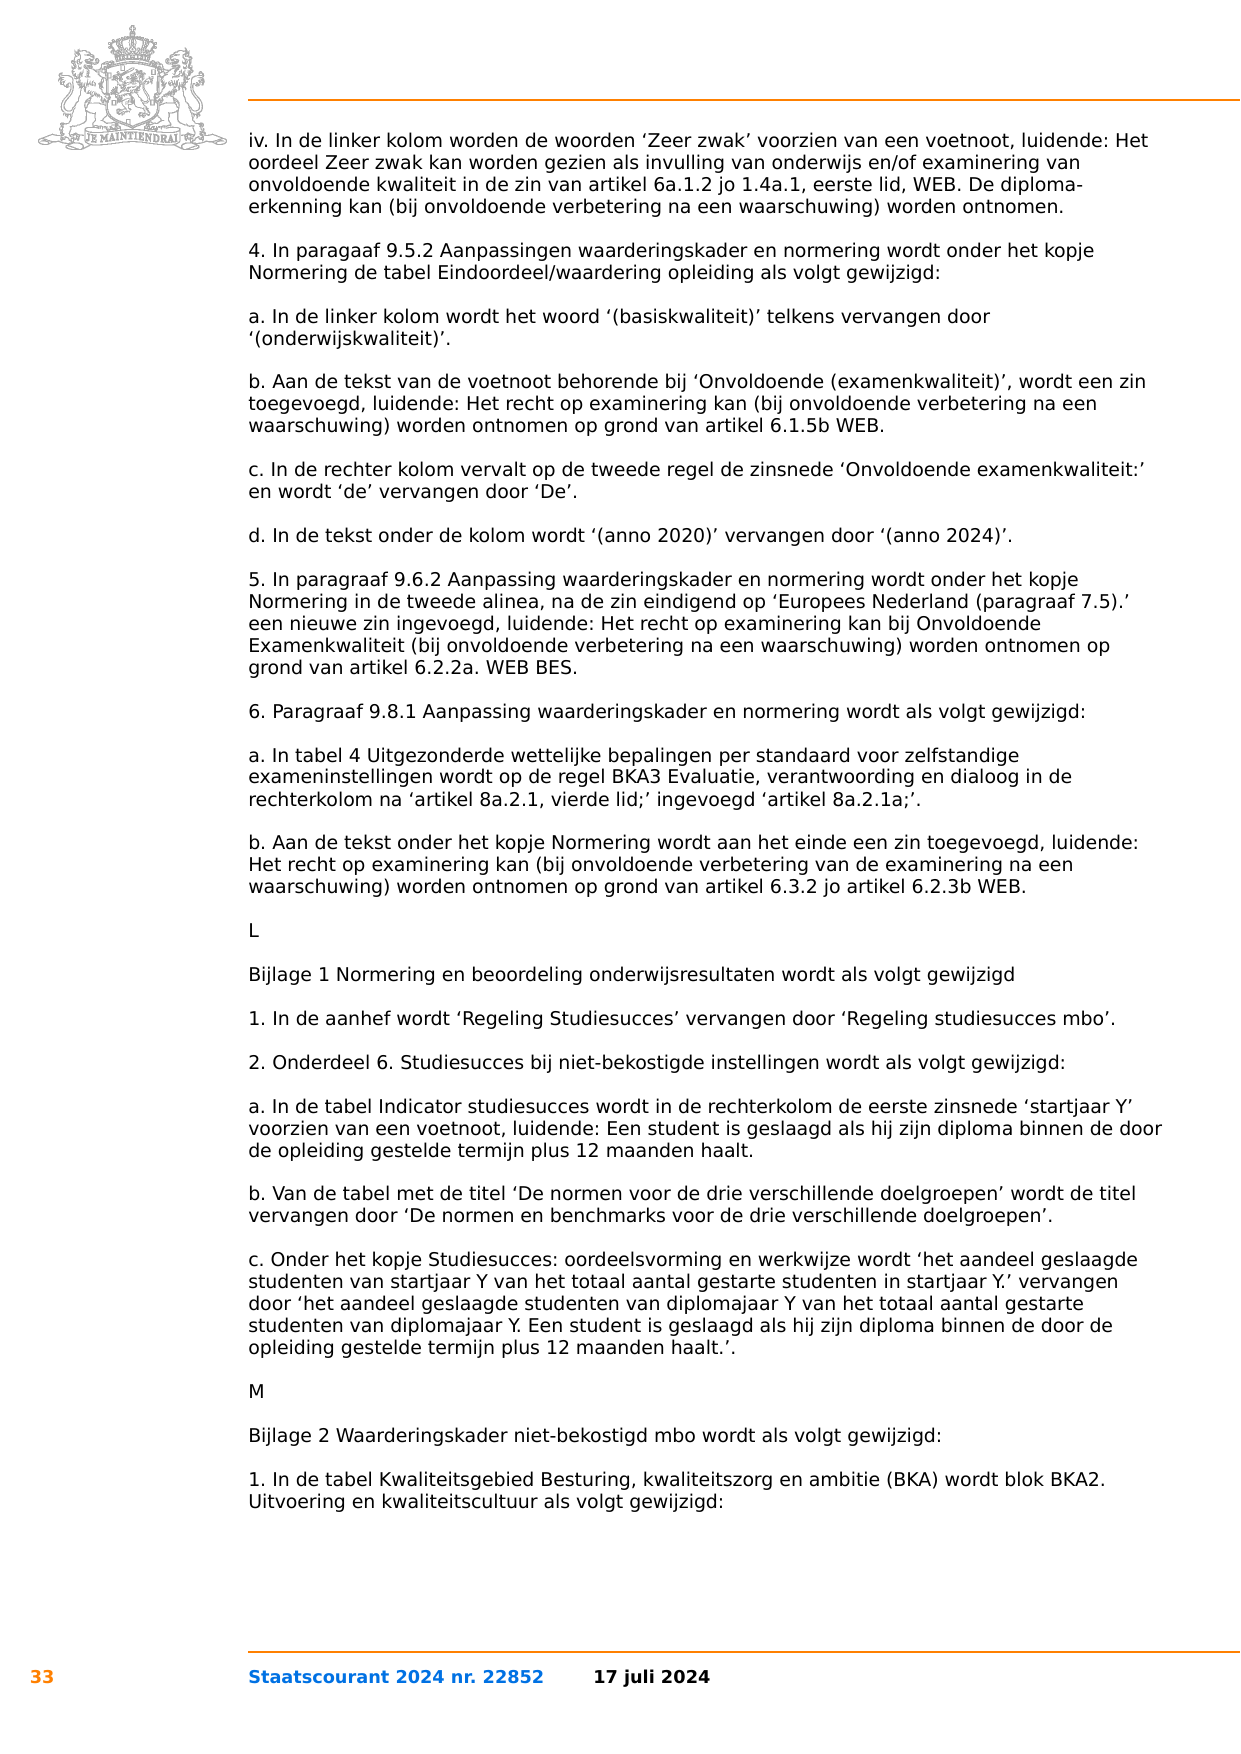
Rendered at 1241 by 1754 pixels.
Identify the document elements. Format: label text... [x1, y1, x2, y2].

text d. In de tekst onder de kolom wordt ‘(anno 2020)’ vervangen door ‘(anno 2024)’. [248, 525, 1163, 547]
text 4. In paragaaf 9.5.2 Aanpassingen waarderingskader en normering wordt onder het kopje Normering de tabel Eindoordeel/waardering opleiding als volgt gewijzigd: [248, 240, 1163, 284]
text c. Onder het kopje Studiesucces: oordeelsvorming en werkwijze wordt ‘het aandeel geslaagde studenten van startjaar Y van het totaal aantal gestarte studenten in startjaar Y.’ vervangen door ‘het aandeel geslaagde studenten van diplomajaar Y van het totaal aantal gestarte studenten van diplomajaar Y. Een student is geslaagd als hij zijn diploma binnen de door de opleiding gestelde termijn plus 12 maanden haalt.’. [248, 1249, 1163, 1359]
text iv. In de linker kolom worden de woorden ‘Zeer zwak’ voorzien van een voetnoot, luidende: Het oordeel Zeer zwak kan worden gezien als invulling van onderwijs en/of examinering van onvoldoende kwaliteit in de zin van artikel 6a.1.2 jo 1.4a.1, eerste lid, WEB. De diploma-erkenning kan (bij onvoldoende verbetering na een waarschuwing) worden ontnomen. [248, 130, 1163, 218]
text b. Aan de tekst onder het kopje Normering wordt aan het einde een zin toegevoegd, luidende: Het recht op examinering kan (bij onvoldoende verbetering van de examinering na een waarschuwing) worden ontnomen op grond van artikel 6.3.2 jo artikel 6.2.3b WEB. [248, 832, 1163, 898]
text 1. In de tabel Kwaliteitsgebied Besturing, kwaliteitszorg en ambitie (BKA) wordt blok BKA2. Uitvoering en kwaliteitscultuur als volgt gewijzigd: [248, 1469, 1163, 1513]
text 6. Paragraaf 9.8.1 Aanpassing waarderingskader en normering wordt als volgt gewijzigd: [248, 701, 1163, 723]
text a. In de tabel Indicator studiesucces wordt in de rechterkolom de eerste zinsnede ‘startjaar Y’ voorzien van een voetnoot, luidende: Een student is geslaagd als hij zijn diploma binnen de door de opleiding gestelde termijn plus 12 maanden haalt. [248, 1096, 1163, 1161]
picture [38, 25, 227, 150]
text c. In de rechter kolom vervalt op de tweede regel de zinsnede ‘Onvoldoende examenkwaliteit:’ en wordt ‘de’ vervangen door ‘De’. [248, 459, 1163, 503]
text Bijlage 1 Normering en beoordeling onderwijsresultaten wordt als volgt gewijzigd [248, 964, 1163, 986]
text b. Aan de tekst van de voetnoot behorende bij ‘Onvoldoende (examenkwaliteit)’, wordt een zin toegevoegd, luidende: Het recht op examinering kan (bij onvoldoende verbetering na een waarschuwing) worden ontnomen op grond van artikel 6.1.5b WEB. [248, 371, 1163, 437]
text b. Van de tabel met de titel ‘De normen voor de drie verschillende doelgroepen’ wordt de titel vervangen door ‘De normen en benchmarks voor de drie verschillende doelgroepen’. [248, 1183, 1163, 1227]
text 5. In paragraaf 9.6.2 Aanpassing waarderingskader en normering wordt onder het kopje Normering in de tweede alinea, na de zin eindigend op ‘Europees Nederland (paragraaf 7.5).’ een nieuwe zin ingevoegd, luidende: Het recht op examinering kan bij Onvoldoende Examenkwaliteit (bij onvoldoende verbetering na een waarschuwing) worden ontnomen op grond van artikel 6.2.2a. WEB BES. [248, 569, 1163, 679]
text L [248, 920, 1163, 942]
text 1. In de aanhef wordt ‘Regeling Studiesucces’ vervangen door ‘Regeling studiesucces mbo’. [248, 1008, 1163, 1030]
text M [248, 1381, 1163, 1403]
text a. In de linker kolom wordt het woord ‘(basiskwaliteit)’ telkens vervangen door ‘(onderwijskwaliteit)’. [248, 306, 1163, 349]
text 2. Onderdeel 6. Studiesucces bij niet-bekostigde instellingen wordt als volgt gewijzigd: [248, 1052, 1163, 1074]
text a. In tabel 4 Uitgezonderde wettelijke bepalingen per standaard voor zelfstandige exameninstellingen wordt op de regel BKA3 Evaluatie, verantwoording en dialoog in de rechterkolom na ‘artikel 8a.2.1, vierde lid;’ ingevoegd ‘artikel 8a.2.1a;’. [248, 744, 1163, 810]
text Bijlage 2 Waarderingskader niet-bekostigd mbo wordt als volgt gewijzigd: [248, 1425, 1163, 1447]
